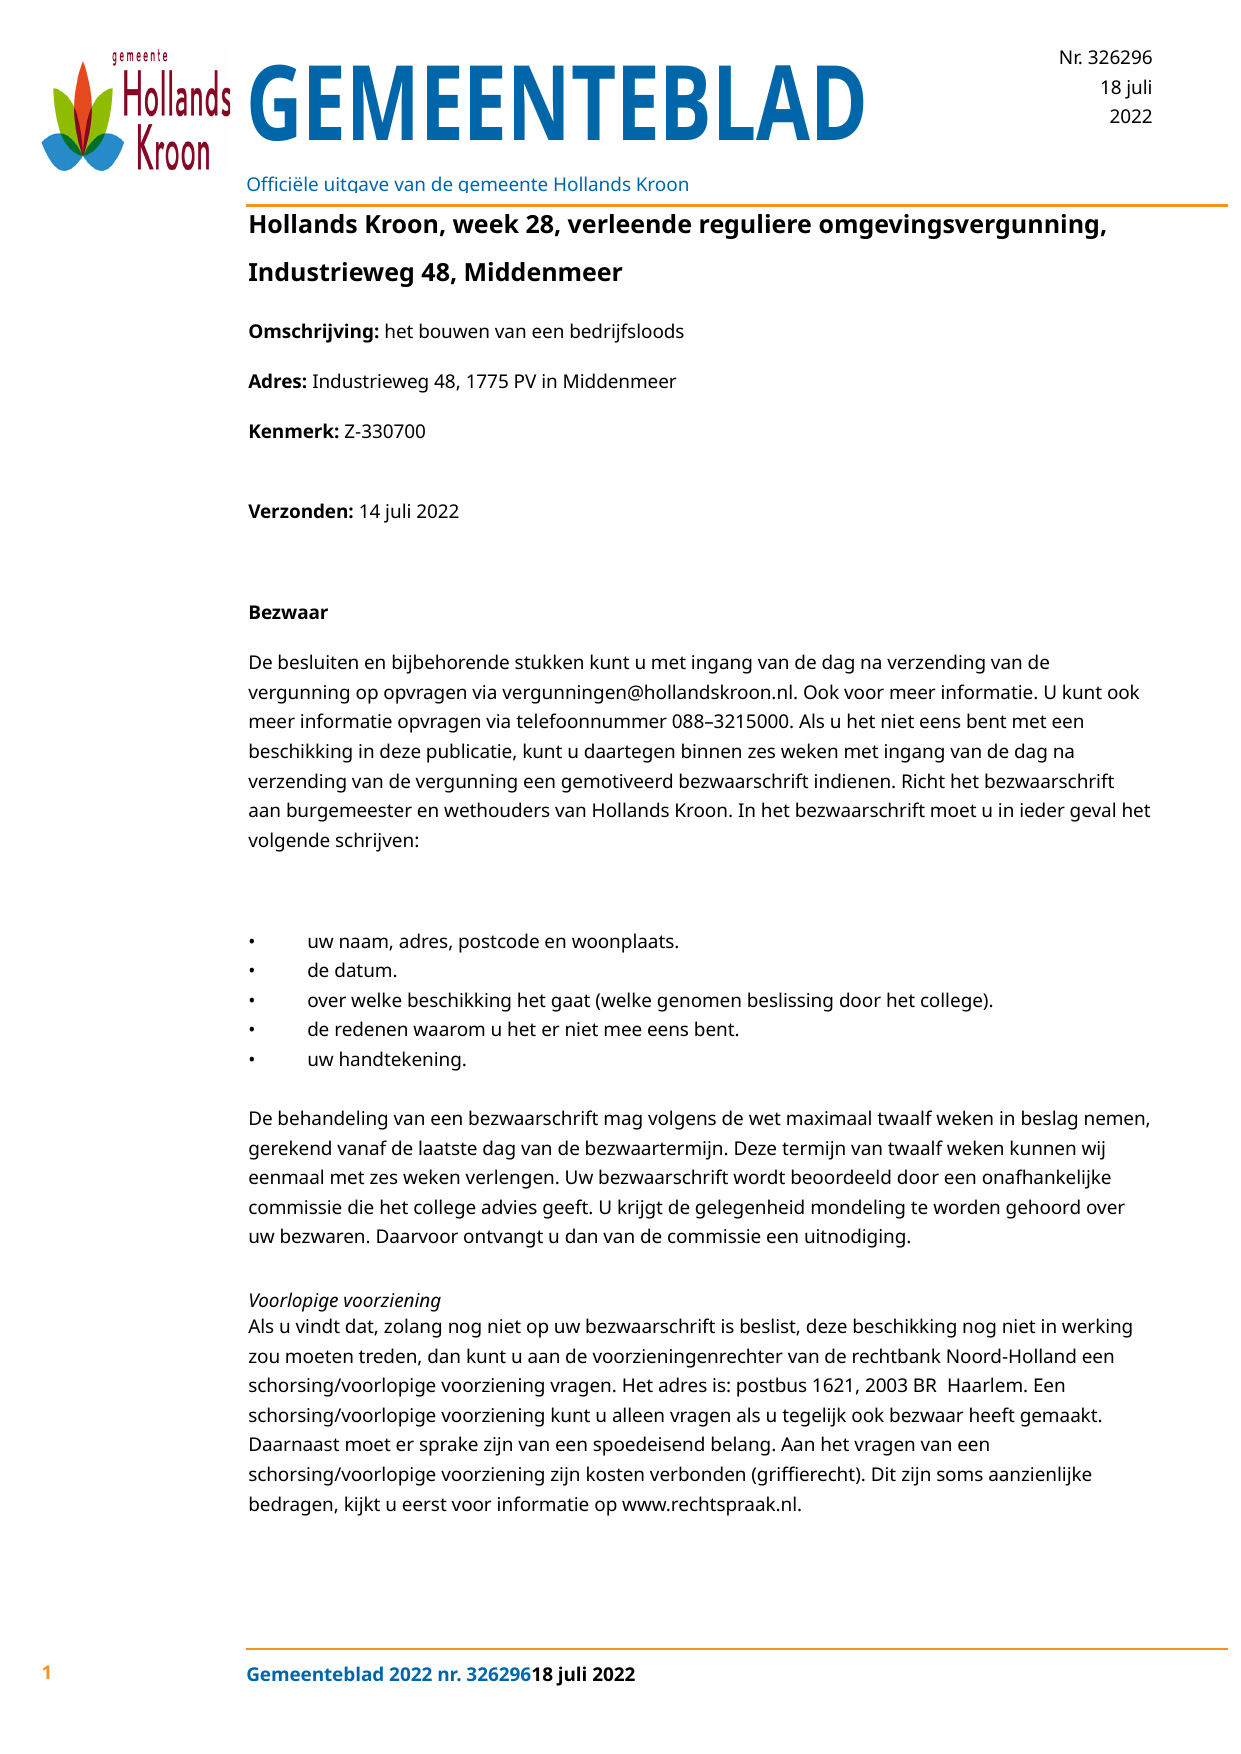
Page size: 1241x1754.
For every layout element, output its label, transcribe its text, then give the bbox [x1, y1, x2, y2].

text Omschrijving: het bouwen van een bedrijfsloods [248, 318, 1152, 344]
text Als u vindt dat, zolang nog niet op uw bezwaarschrift is beslist, deze beschikking nog niet in werking zou moeten treden, dan kunt u aan de voorzieningenrechter van de rechtbank Noord-Holland een schorsing/voorlopige voorziening vragen. Het adres is: postbus 1621, 2003 BR Haarlem. Een schorsing/voorlopige voorziening kunt u alleen vragen als u tegelijk ook bezwaar heeft gemaakt. Daarnaast moet er sprake zijn van een spoedeisend belang. Aan het vragen van een schorsing/voorlopige voorziening zijn kosten verbonden (griffierecht). Dit zijn soms aanzienlijke bedragen, kijkt u eerst voor informatie op www.rechtspraak.nl. [248, 1313, 1152, 1517]
text Verzonden: 14 juli 2022 [248, 498, 1152, 524]
list uw naam, adres, postcode en woonplaats. [248, 928, 1152, 953]
list de datum. [248, 957, 1152, 983]
text Kenmerk: Z-330700 [248, 419, 1152, 444]
picture [41, 47, 231, 172]
list uw handtekening. [248, 1046, 1152, 1072]
list over welke beschikking het gaat (welke genomen beslissing door het college). [248, 987, 1152, 1013]
text De behandeling van een bezwaarschrift mag volgens de wet maximaal twaalf weken in beslag nemen, gerekend vanaf de laatste dag van de bezwaartermijn. Deze termijn van twaalf weken kunnen wij eenmaal met zes weken verlengen. Uw bezwaarschrift wordt beoordeeld door een onafhankelijke commissie die het college advies geeft. U krijgt de gelegenheid mondeling te worden gehoord over uw bezwaren. Daarvoor ontvangt u dan van de commissie een uitnodiging. [248, 1105, 1152, 1249]
list de redenen waarom u het er niet mee eens bent. [248, 1017, 1152, 1042]
text Bezwaar [248, 599, 1152, 625]
table_header [248, 469, 700, 495]
text De besluiten en bijbehorende stukken kunt u met ingang van de dag na verzending van de vergunning op opvragen via vergunningen@hollandskroon.nl. Ook voor meer informatie. U kunt ook meer informatie opvragen via telefoonnummer 088–3215000. Als u het niet eens bent met een beschikking in deze publicatie, kunt u daartegen binnen zes weken met ingang van de dag na verzending van de vergunning een gemotiveerd bezwaarschrift indienen. Richt het bezwaarschrift aan burgemeester en wethouders van Hollands Kroon. In het bezwaarschrift moet u in ieder geval het volgende schrijven: [248, 649, 1152, 853]
text Adres: Industrieweg 48, 1775 PV in Middenmeer [248, 368, 1152, 394]
text Voorlopige voorziening [248, 1288, 1152, 1313]
text Hollands Kroon, week 28, verleende reguliere omgevingsvergunning, Industrieweg 48, Middenmeer [248, 207, 1152, 288]
table_header [700, 469, 1152, 495]
